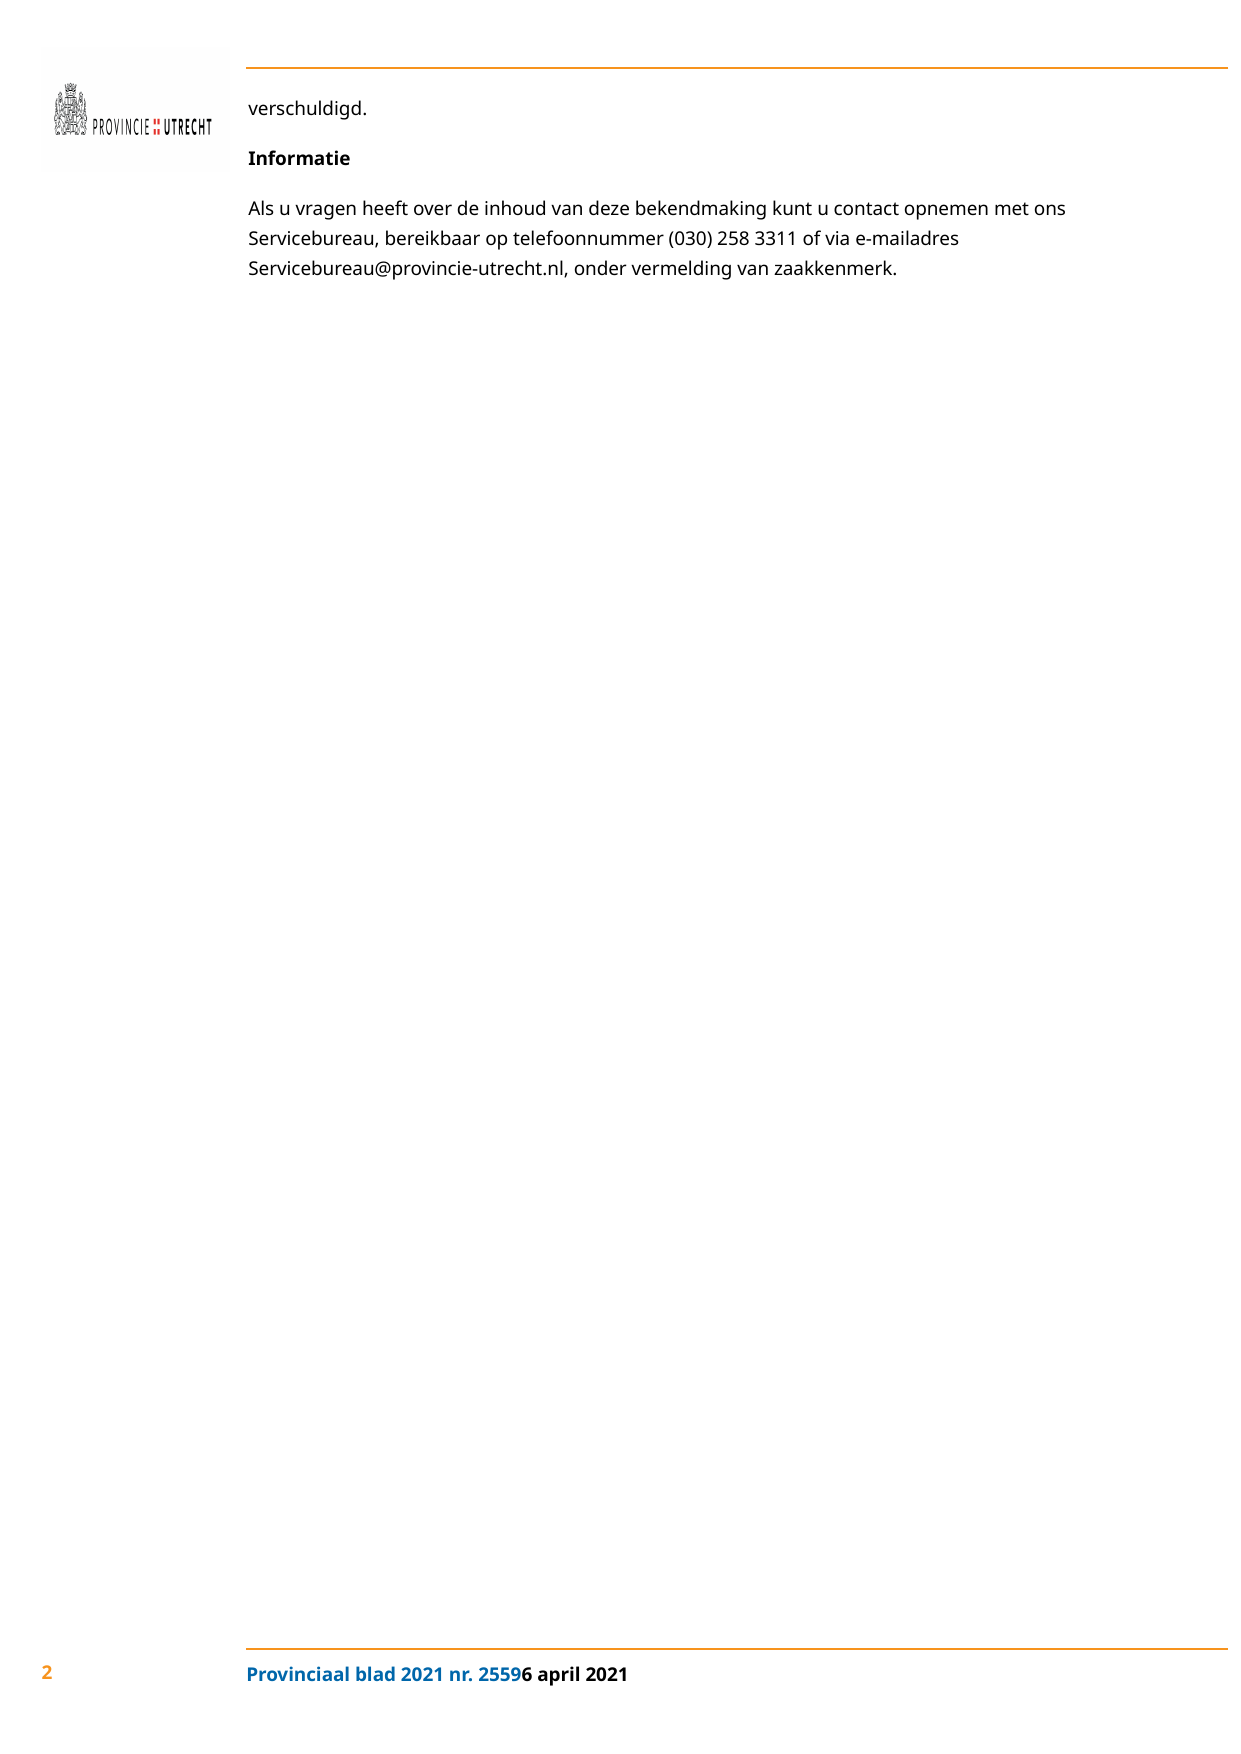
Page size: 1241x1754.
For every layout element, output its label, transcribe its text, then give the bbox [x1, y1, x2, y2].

text Informatie [248, 145, 1152, 171]
text Als u vragen heeft over de inhoud van deze bekendmaking kunt u contact opnemen met ons Servicebureau, bereikbaar op telefoonnummer (030) 258 3311 of via e-mailadres Servicebureau@provincie-utrecht.nl, onder vermelding van zaakkenmerk. [248, 196, 1152, 281]
text verschuldigd. [248, 95, 1152, 121]
picture [41, 47, 231, 172]
